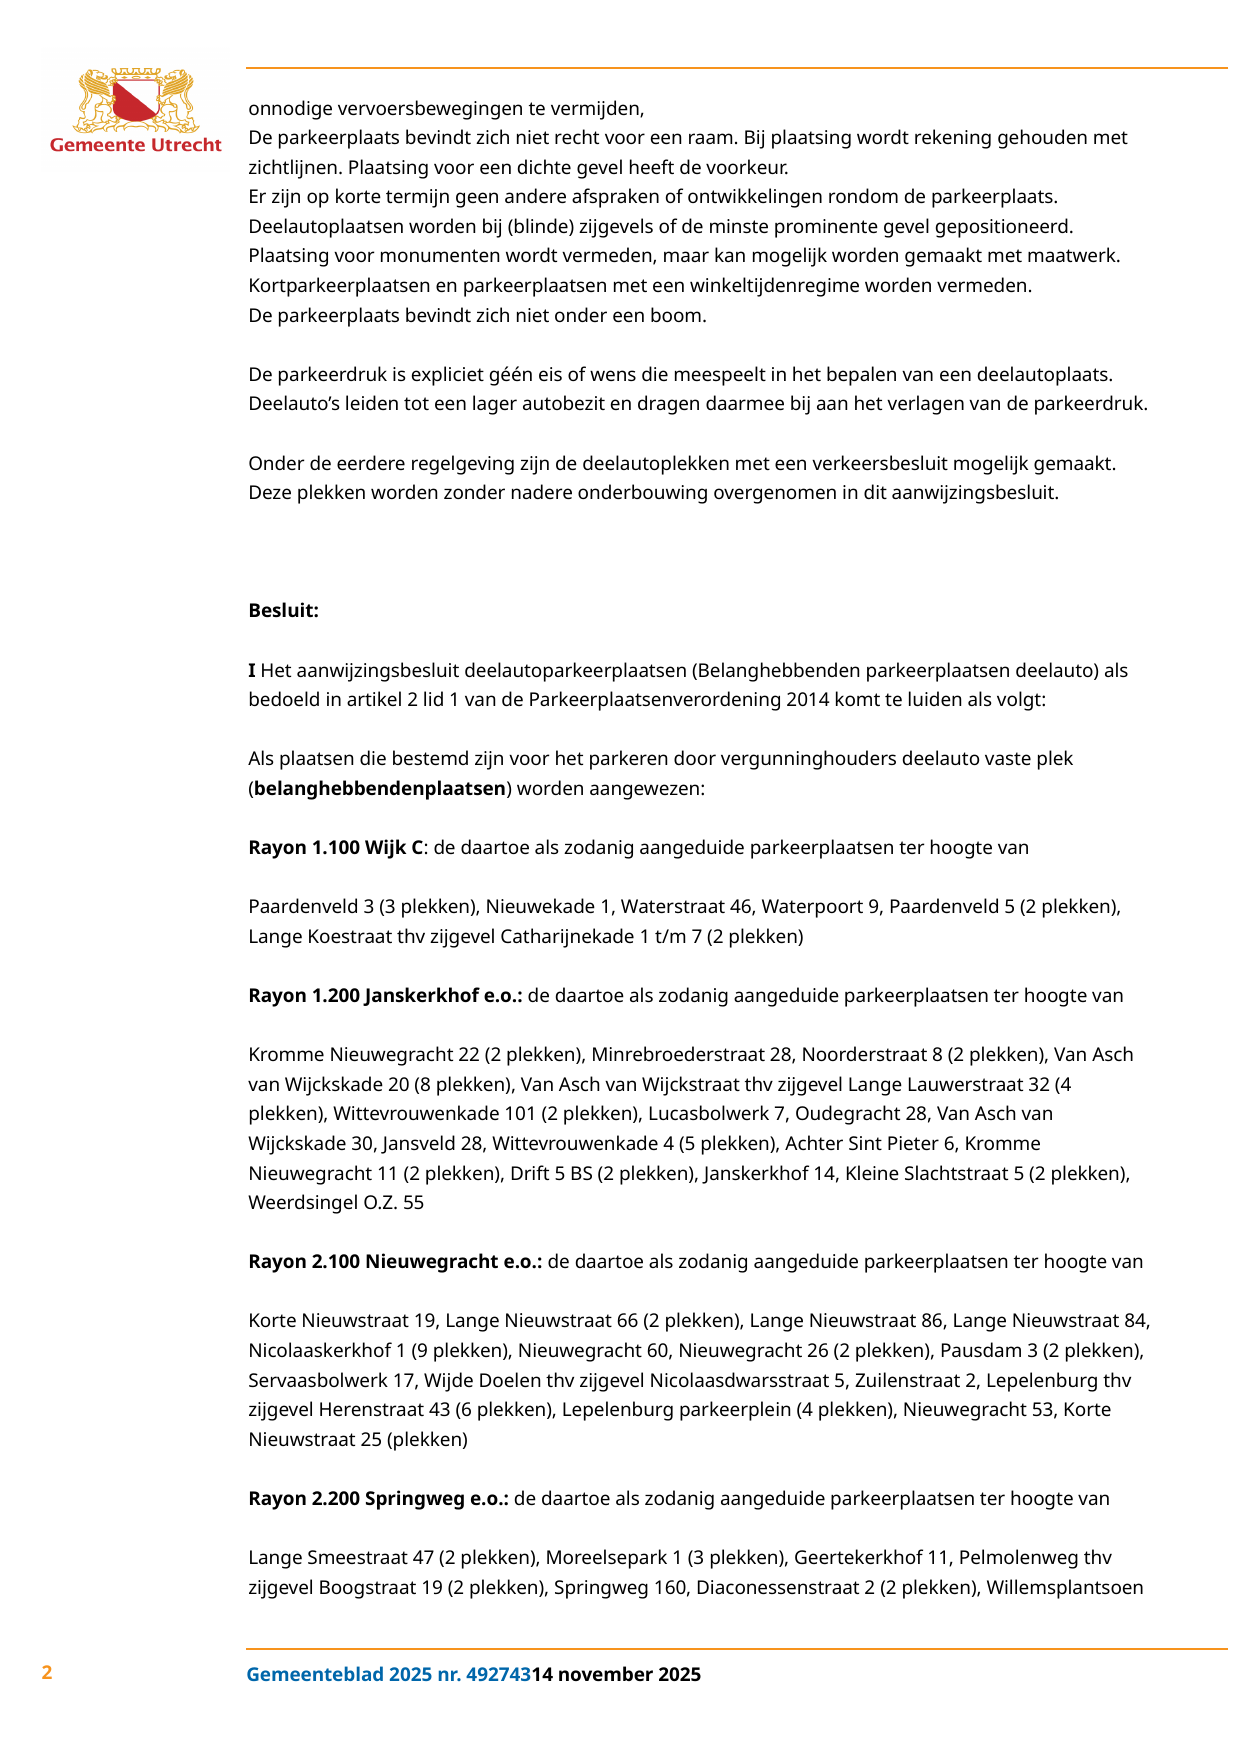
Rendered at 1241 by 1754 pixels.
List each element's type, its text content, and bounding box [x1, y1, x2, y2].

text De parkeerdruk is expliciet géén eis of wens die meespeelt in het bepalen van een deelautoplaats. Deelauto’s leiden tot een lager autobezit en dragen daarmee bij aan het verlagen van de parkeerdruk. [248, 361, 1152, 416]
text Rayon 1.100 Wijk C: de daartoe als zodanig aangeduide parkeerplaatsen ter hoogte van [248, 834, 1152, 860]
text Als plaatsen die bestemd zijn voor het parkeren door vergunninghouders deelauto vaste plek (belanghebbendenplaatsen) worden aangewezen: [248, 746, 1152, 801]
text Rayon 1.200 Janskerkhof e.o.: de daartoe als zodanig aangeduide parkeerplaatsen ter hoogte van [248, 982, 1152, 1008]
text Onder de eerdere regelgeving zijn de deelautoplekken met een verkeersbesluit mogelijk gemaakt. Deze plekken worden zonder nadere onderbouwing overgenomen in dit aanwijzingsbesluit. [248, 450, 1152, 505]
text Plaatsing voor monumenten wordt vermeden, maar kan mogelijk worden gemaakt met maatwerk. [248, 243, 1152, 268]
text Deelautoplaatsen worden bij (blinde) zijgevels of de minste prominente gevel gepositioneerd. [248, 213, 1152, 239]
text Besluit: [248, 598, 1152, 623]
text Er zijn op korte termijn geen andere afspraken of ontwikkelingen rondom de parkeerplaats. [248, 183, 1152, 209]
text Kromme Nieuwegracht 22 (2 plekken), Minrebroederstraat 28, Noorderstraat 8 (2 plekken), Van Asch van Wijckskade 20 (8 plekken), Van Asch van Wijckstraat thv zijgevel Lange Lauwerstraat 32 (4 plekken), Wittevrouwenkade 101 (2 plekken), Lucasbolwerk 7, Oudegracht 28, Van Asch van Wijckskade 30, Jansveld 28, Wittevrouwenkade 4 (5 plekken), Achter Sint Pieter 6, Kromme Nieuwegracht 11 (2 plekken), Drift 5 BS (2 plekken), Janskerkhof 14, Kleine Slachtstraat 5 (2 plekken), Weerdsingel O.Z. 55 [248, 1041, 1152, 1215]
text Paardenveld 3 (3 plekken), Nieuwekade 1, Waterstraat 46, Waterpoort 9, Paardenveld 5 (2 plekken), Lange Koestraat thv zijgevel Catharijnekade 1 t/m 7 (2 plekken) [248, 893, 1152, 949]
text De parkeerplaats bevindt zich niet recht voor een raam. Bij plaatsing wordt rekening gehouden met zichtlijnen. Plaatsing voor een dichte gevel heeft de voorkeur. [248, 124, 1152, 180]
text Rayon 2.200 Springweg e.o.: de daartoe als zodanig aangeduide parkeerplaatsen ter hoogte van [248, 1485, 1152, 1511]
text Lange Smeestraat 47 (2 plekken), Moreelsepark 1 (3 plekken), Geertekerkhof 11, Pelmolenweg thv zijgevel Boogstraat 19 (2 plekken), Springweg 160, Diaconessenstraat 2 (2 plekken), Willemsplantsoen [248, 1544, 1152, 1600]
text Rayon 2.100 Nieuwegracht e.o.: de daartoe als zodanig aangeduide parkeerplaatsen ter hoogte van [248, 1248, 1152, 1274]
text I Het aanwijzingsbesluit deelautoparkeerplaatsen (Belanghebbenden parkeerplaatsen deelauto) als bedoeld in artikel 2 lid 1 van de Parkeerplaatsenverordening 2014 komt te luiden als volgt: [248, 657, 1152, 712]
text Kortparkeerplaatsen en parkeerplaatsen met een winkeltijdenregime worden vermeden. [248, 272, 1152, 298]
picture [41, 47, 231, 172]
text De parkeerplaats bevindt zich niet onder een boom. [248, 302, 1152, 328]
text Korte Nieuwstraat 19, Lange Nieuwstraat 66 (2 plekken), Lange Nieuwstraat 86, Lange Nieuwstraat 84, Nicolaaskerkhof 1 (9 plekken), Nieuwegracht 60, Nieuwegracht 26 (2 plekken), Pausdam 3 (2 plekken), Servaasbolwerk 17, Wijde Doelen thv zijgevel Nicolaasdwarsstraat 5, Zuilenstraat 2, Lepelenburg thv zijgevel Herenstraat 43 (6 plekken), Lepelenburg parkeerplein (4 plekken), Nieuwegracht 53, Korte Nieuwstraat 25 (plekken) [248, 1308, 1152, 1452]
text onnodige vervoersbewegingen te vermijden, [248, 95, 1152, 121]
